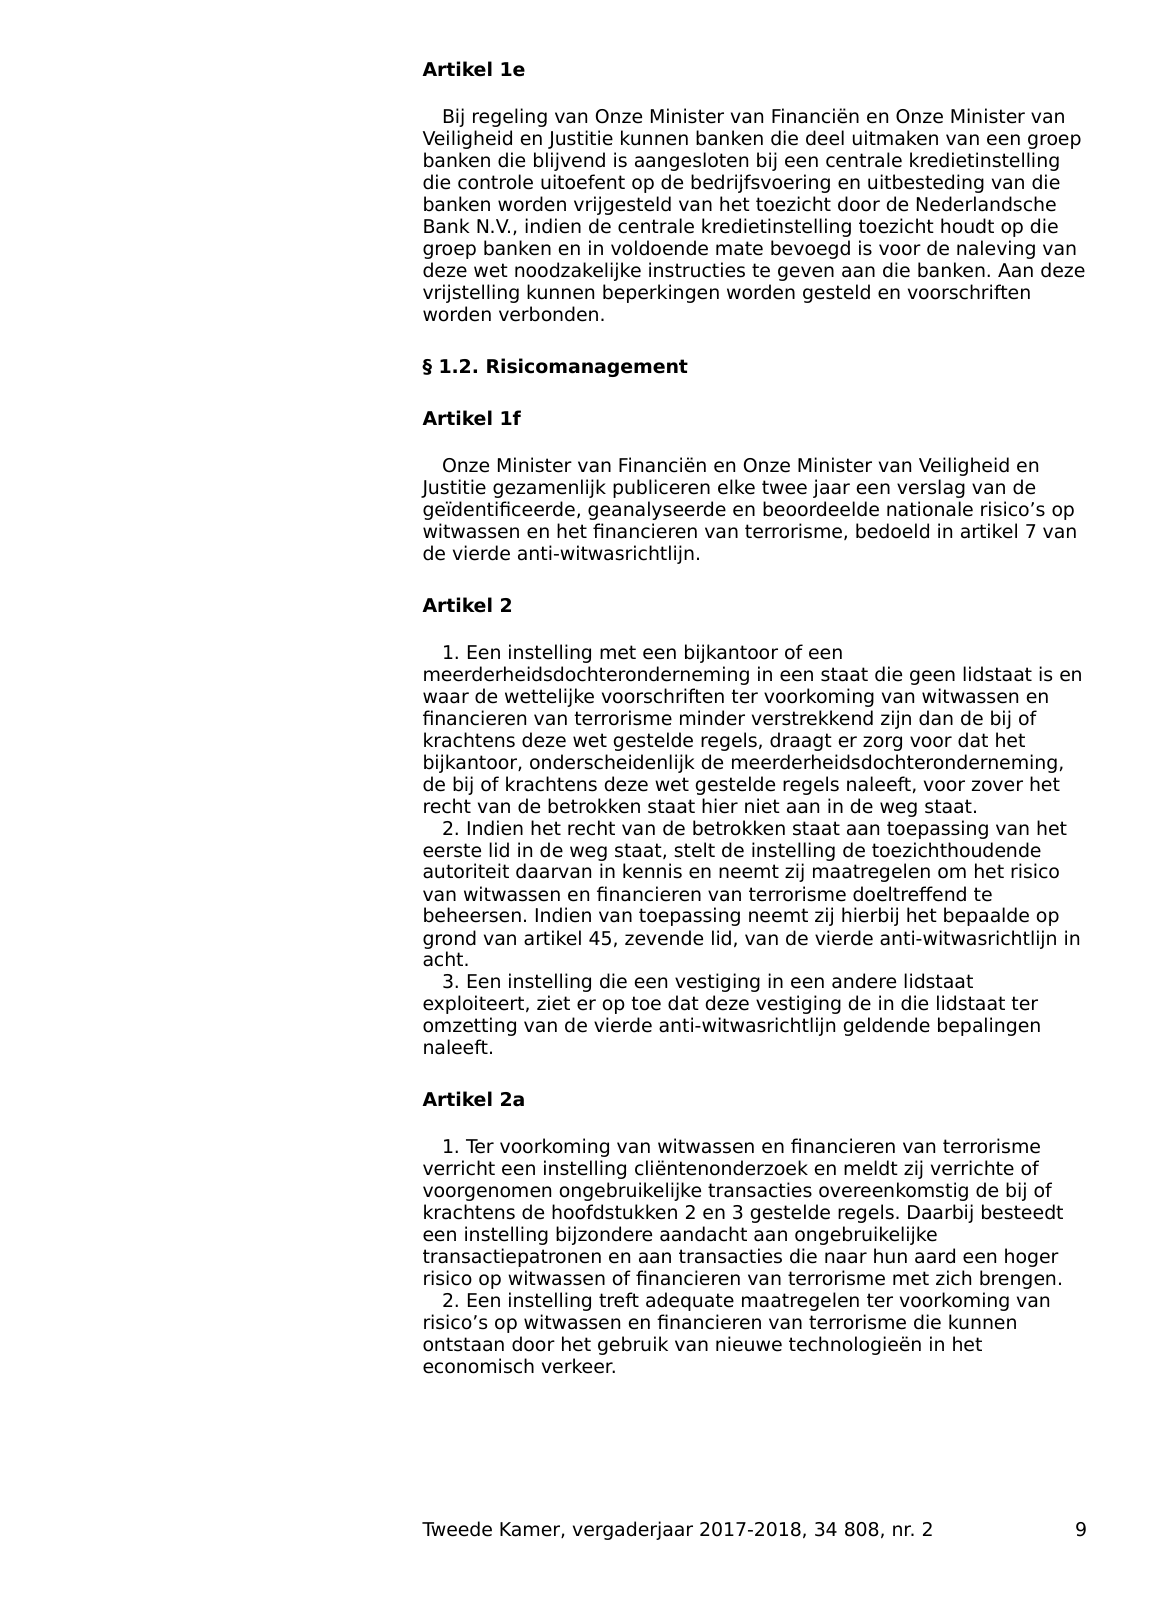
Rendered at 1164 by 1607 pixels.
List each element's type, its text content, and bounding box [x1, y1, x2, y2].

subtitle Artikel 2 [422, 595, 1087, 617]
text 3. Een instelling die een vestiging in een andere lidstaat exploiteert, ziet er op toe dat deze vestiging de in die lidstaat ter omzetting van de vierde anti-witwasrichtlijn geldende bepalingen naleeft. [422, 971, 1087, 1059]
text Onze Minister van Financiën en Onze Minister van Veiligheid en Justitie gezamenlijk publiceren elke twee jaar een verslag van de geïdentificeerde, geanalyseerde en beoordeelde nationale risico’s op witwassen en het financieren van terrorisme, bedoeld in artikel 7 van de vierde anti-witwasrichtlijn. [422, 455, 1087, 565]
text Bij regeling van Onze Minister van Financiën en Onze Minister van Veiligheid en Justitie kunnen banken die deel uitmaken van een groep banken die blijvend is aangesloten bij een centrale kredietinstelling die controle uitoefent op de bedrijfsvoering en uitbesteding van die banken worden vrijgesteld van het toezicht door de Nederlandsche Bank N.V., indien de centrale kredietinstelling toezicht houdt op die groep banken en in voldoende mate bevoegd is voor de naleving van deze wet noodzakelijke instructies te geven aan die banken. Aan deze vrijstelling kunnen beperkingen worden gesteld en voorschriften worden verbonden. [422, 106, 1087, 326]
text 2. Een instelling treft adequate maatregelen ter voorkoming van risico’s op witwassen en financieren van terrorisme die kunnen ontstaan door het gebruik van nieuwe technologieën in het economisch verkeer. [422, 1290, 1087, 1378]
subtitle Artikel 1f [422, 408, 1087, 430]
subtitle Artikel 1e [422, 59, 1087, 81]
subtitle § 1.2. Risicomanagement [422, 356, 1087, 378]
text 1. Een instelling met een bijkantoor of een meerderheidsdochteronderneming in een staat die geen lidstaat is en waar de wettelijke voorschriften ter voorkoming van witwassen en financieren van terrorisme minder verstrekkend zijn dan de bij of krachtens deze wet gestelde regels, draagt er zorg voor dat het bijkantoor, onderscheidenlijk de meerderheidsdochteronderneming, de bij of krachtens deze wet gestelde regels naleeft, voor zover het recht van de betrokken staat hier niet aan in de weg staat. [422, 642, 1087, 817]
text 2. Indien het recht van de betrokken staat aan toepassing van het eerste lid in de weg staat, stelt de instelling de toezichthoudende autoriteit daarvan in kennis en neemt zij maatregelen om het risico van witwassen en financieren van terrorisme doeltreffend te beheersen. Indien van toepassing neemt zij hierbij het bepaalde op grond van artikel 45, zevende lid, van de vierde anti-witwasrichtlijn in acht. [422, 817, 1087, 971]
text 1. Ter voorkoming van witwassen en financieren van terrorisme verricht een instelling cliëntenonderzoek en meldt zij verrichte of voorgenomen ongebruikelijke transacties overeenkomstig de bij of krachtens de hoofdstukken 2 en 3 gestelde regels. Daarbij besteedt een instelling bijzondere aandacht aan ongebruikelijke transactiepatronen en aan transacties die naar hun aard een hoger risico op witwassen of financieren van terrorisme met zich brengen. [422, 1136, 1087, 1290]
subtitle Artikel 2a [422, 1089, 1087, 1111]
